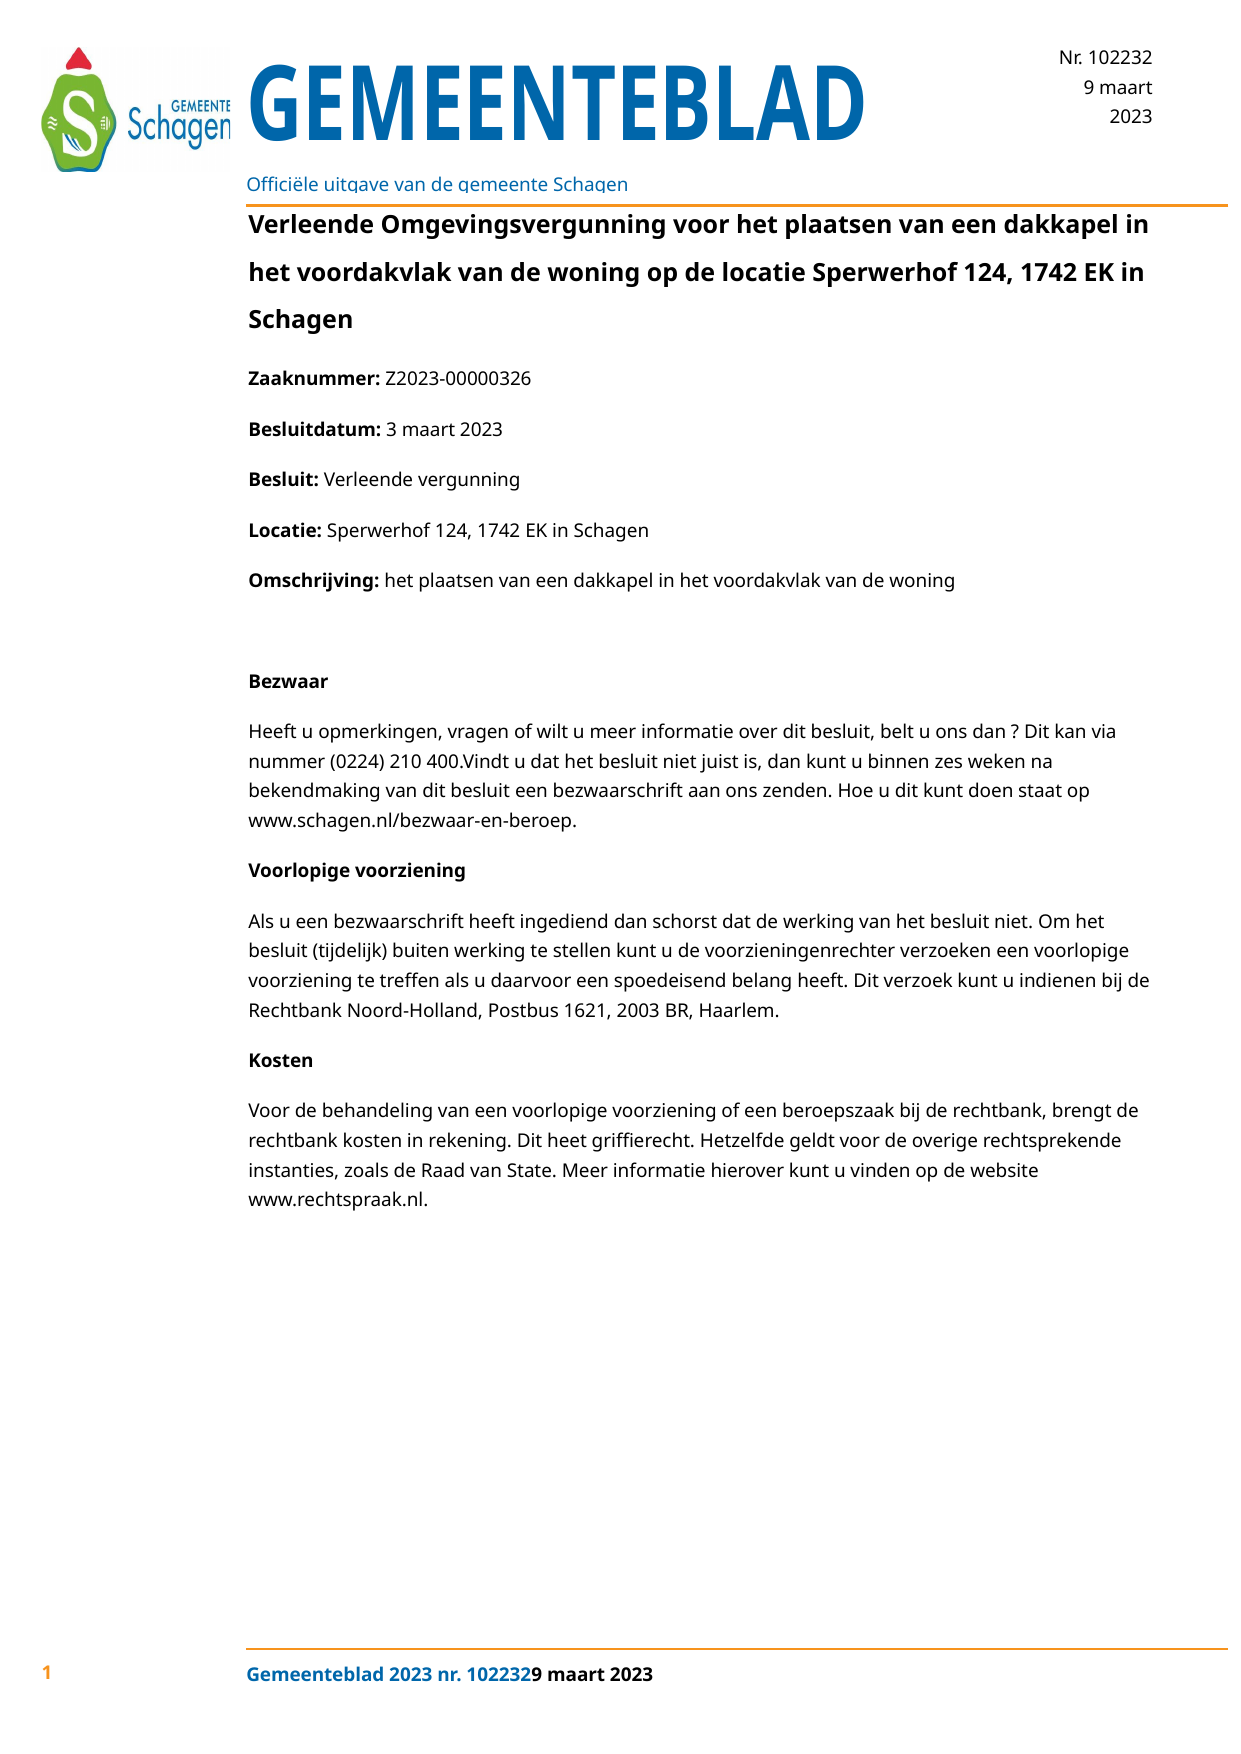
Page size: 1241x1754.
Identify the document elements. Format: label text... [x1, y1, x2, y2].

text Heeft u opmerkingen, vragen of wilt u meer informatie over dit besluit, belt u ons dan ? Dit kan via nummer (0224) 210 400.Vindt u dat het besluit niet juist is, dan kunt u binnen zes weken na bekendmaking van dit besluit een bezwaarschrift aan ons zenden. Hoe u dit kunt doen staat op www.schagen.nl/bezwaar-en-beroep. [248, 718, 1152, 833]
text Locatie: Sperwerhof 124, 1742 EK in Schagen [248, 517, 1152, 542]
picture [41, 47, 231, 172]
text Voorlopige voorziening [248, 858, 1152, 883]
text Voor de behandeling van een voorlopige voorziening of een beroepszaak bij de rechtbank, brengt de rechtbank kosten in rekening. Dit heet griffierecht. Hetzelfde geldt voor de overige rechtsprekende instanties, zoals de Raad van State. Meer informatie hierover kunt u vinden op de website www.rechtspraak.nl. [248, 1098, 1152, 1212]
text Kosten [248, 1047, 1152, 1073]
text Verleende Omgevingsvergunning voor het plaatsen van een dakkapel in het voordakvlak van de woning op de locatie Sperwerhof 124, 1742 EK in Schagen [248, 207, 1152, 336]
text Besluit: Verleende vergunning [248, 466, 1152, 492]
text Besluitdatum: 3 maart 2023 [248, 416, 1152, 442]
text Als u een bezwaarschrift heeft ingediend dan schorst dat de werking van het besluit niet. Om het besluit (tijdelijk) buiten werking te stellen kunt u de voorzieningenrechter verzoeken een voorlopige voorziening te treffen als u daarvoor een spoedeisend belang heeft. Dit verzoek kunt u indienen bij de Rechtbank Noord-Holland, Postbus 1621, 2003 BR, Haarlem. [248, 908, 1152, 1022]
text Zaaknummer: Z2023-00000326 [248, 366, 1152, 391]
text Omschrijving: het plaatsen van een dakkapel in het voordakvlak van de woning [248, 567, 1152, 593]
text Bezwaar [248, 668, 1152, 694]
